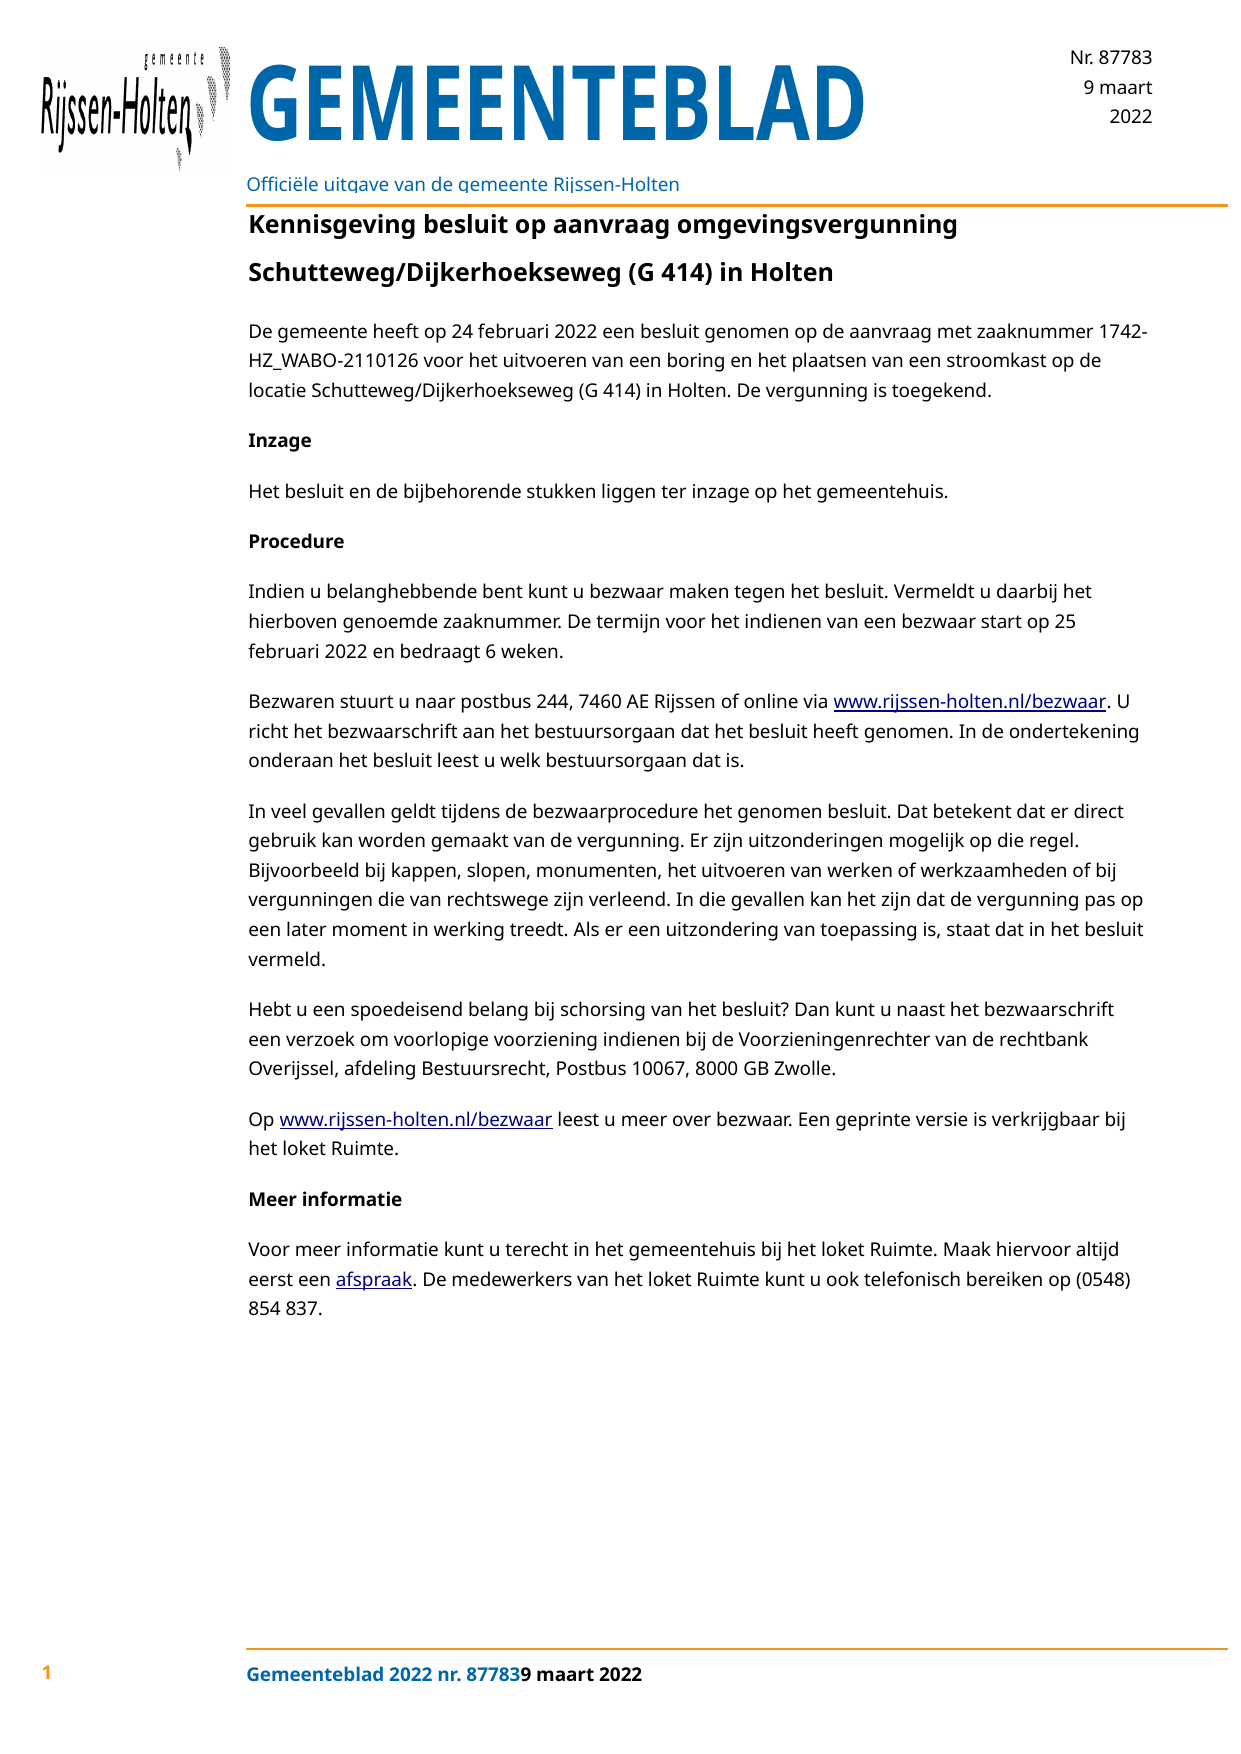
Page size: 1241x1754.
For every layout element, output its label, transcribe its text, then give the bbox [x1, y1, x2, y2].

text Hebt u een spoedeisend belang bij schorsing van het besluit? Dan kunt u naast het bezwaarschrift een verzoek om voorlopige voorziening indienen bij de Voorzieningenrechter van de rechtbank Overijssel, afdeling Bestuursrecht, Postbus 10067, 8000 GB Zwolle. [248, 996, 1152, 1081]
text Indien u belanghebbende bent kunt u bezwaar maken tegen het besluit. Vermeldt u daarbij het hierboven genoemde zaaknummer. De termijn voor het indienen van een bezwaar start op 25 februari 2022 en bedraagt 6 weken. [248, 579, 1152, 664]
text Voor meer informatie kunt u terecht in het gemeentehuis bij het loket Ruimte. Maak hiervoor altijd eerst een afspraak. De medewerkers van het loket Ruimte kunt u ook telefonisch bereiken op (0548) 854 837. [248, 1236, 1152, 1321]
text Op www.rijssen-holten.nl/bezwaar leest u meer over bezwaar. Een geprinte versie is verkrijgbaar bij het loket Ruimte. [248, 1106, 1152, 1161]
text Procedure [248, 528, 1152, 554]
text In veel gevallen geldt tijdens de bezwaarprocedure het genomen besluit. Dat betekent dat er direct gebruik kan worden gemaakt van de vergunning. Er zijn uitzonderingen mogelijk op die regel. Bijvoorbeeld bij kappen, slopen, monumenten, het uitvoeren van werken of werkzaamheden of bij vergunningen die van rechtswege zijn verleend. In die gevallen kan het zijn dat de vergunning pas op een later moment in werking treedt. Als er een uitzondering van toepassing is, staat dat in het besluit vermeld. [248, 798, 1152, 972]
text Inzage [248, 427, 1152, 453]
text Het besluit en de bijbehorende stukken liggen ter inzage op het gemeentehuis. [248, 478, 1152, 504]
text Meer informatie [248, 1186, 1152, 1212]
picture [41, 47, 231, 172]
text Bezwaren stuurt u naar postbus 244, 7460 AE Rijssen of online via www.rijssen-holten.nl/bezwaar. U richt het bezwaarschrift aan het bestuursorgaan dat het besluit heeft genomen. In de ondertekening onderaan het besluit leest u welk bestuursorgaan dat is. [248, 688, 1152, 773]
text Kennisgeving besluit op aanvraag omgevingsvergunning Schutteweg/Dijkerhoekseweg (G 414) in Holten [248, 207, 1152, 288]
text De gemeente heeft op 24 februari 2022 een besluit genomen op de aanvraag met zaaknummer 1742-HZ_WABO-2110126 voor het uitvoeren van een boring en het plaatsen van een stroomkast op de locatie Schutteweg/Dijkerhoekseweg (G 414) in Holten. De vergunning is toegekend. [248, 318, 1152, 403]
